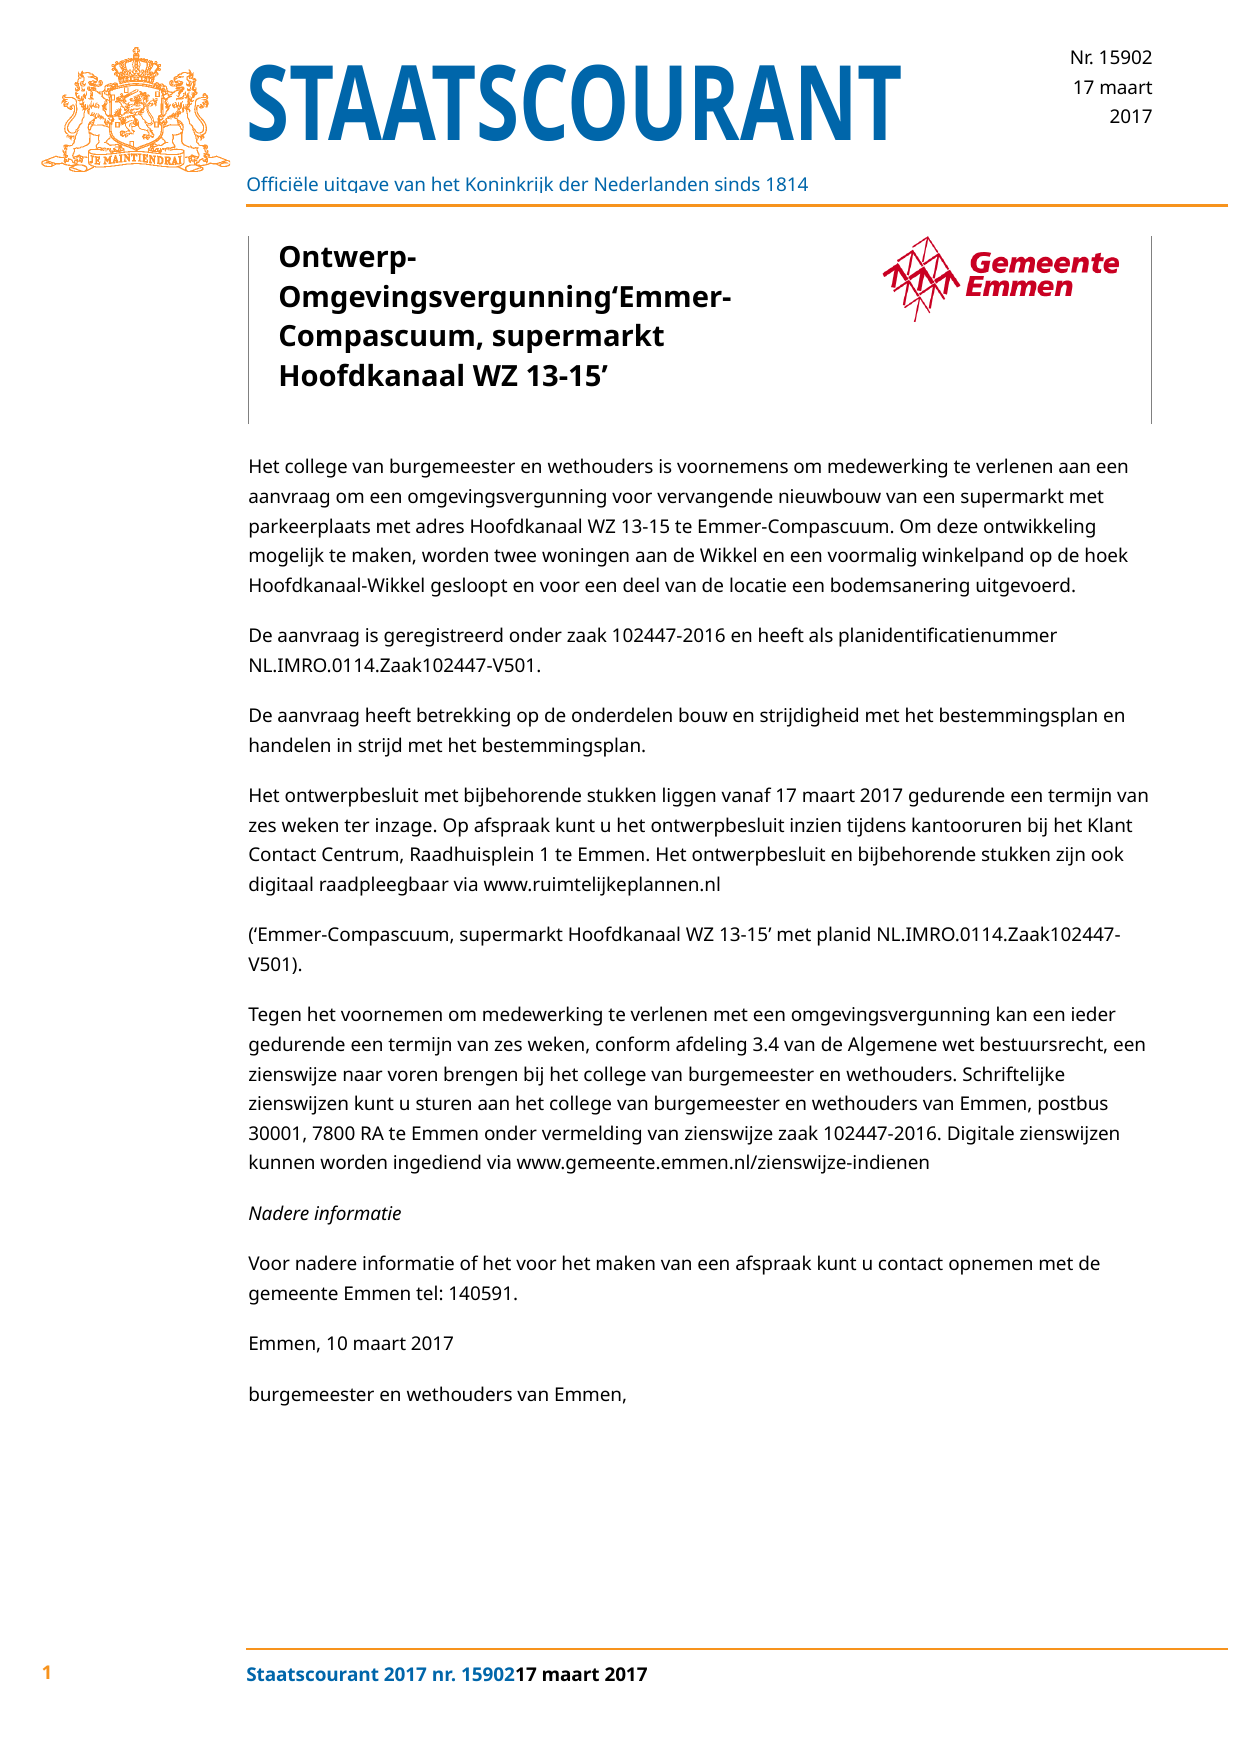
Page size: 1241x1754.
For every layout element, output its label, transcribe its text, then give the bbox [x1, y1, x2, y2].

text Het college van burgemeester en wethouders is voornemens om medewerking te verlenen aan een aanvraag om een omgevingsvergunning voor vervangende nieuwbouw van een supermarkt met parkeerplaats met adres Hoofdkanaal WZ 13-15 te Emmer-Compascuum. Om deze ontwikkeling mogelijk te maken, worden twee woningen aan de Wikkel en een voormalig winkelpand op de hoek Hoofdkanaal-Wikkel gesloopt en voor een deel van de locatie een bodemsanering uitgevoerd. [248, 454, 1152, 598]
text De aanvraag heeft betrekking op de onderdelen bouw en strijdigheid met het bestemmingsplan en handelen in strijd met het bestemmingsplan. [248, 702, 1152, 758]
table_header Ontwerp-Omgevingsvergunning‘Emmer-Compascuum, supermarkt Hoofdkanaal WZ 13-15’ [249, 236, 850, 424]
text Tegen het voornemen om medewerking te verlenen met een omgevingsvergunning kan een ieder gedurende een termijn van zes weken, conform afdeling 3.4 van de Algemene wet bestuursrecht, een zienswijze naar voren brengen bij het college van burgemeester en wethouders. Schriftelijke zienswijzen kunt u sturen aan het college van burgemeester en wethouders van Emmen, postbus 30001, 7800 RA te Emmen onder vermelding van zienswijze zaak 102447-2016. Digitale zienswijzen kunnen worden ingediend via www.gemeente.emmen.nl/zienswijze-indienen [248, 1002, 1152, 1175]
table_header [850, 236, 1151, 424]
text Het ontwerpbesluit met bijbehorende stukken liggen vanaf 17 maart 2017 gedurende een termijn van zes weken ter inzage. Op afspraak kunt u het ontwerpbesluit inzien tijdens kantooruren bij het Klant Contact Centrum, Raadhuisplein 1 te Emmen. Het ontwerpbesluit en bijbehorende stukken zijn ook digitaal raadpleegbaar via www.ruimtelijkeplannen.nl [248, 782, 1152, 897]
text Emmen, 10 maart 2017 [248, 1330, 1152, 1356]
text Voor nadere informatie of het voor het maken van een afspraak kunt u contact opnemen met de gemeente Emmen tel: 140591. [248, 1250, 1152, 1306]
text De aanvraag is geregistreerd onder zaak 102447-2016 en heeft als planidentificatienummer NL.IMRO.0114.Zaak102447-V501. [248, 622, 1152, 678]
picture [41, 47, 231, 172]
text burgemeester en wethouders van Emmen, [248, 1381, 1152, 1406]
text Nadere informatie [248, 1200, 1152, 1226]
picture [882, 236, 1119, 322]
text (‘Emmer-Compascuum, supermarkt Hoofdkanaal WZ 13-15’ met planid NL.IMRO.0114.Zaak102447-V501). [248, 922, 1152, 977]
